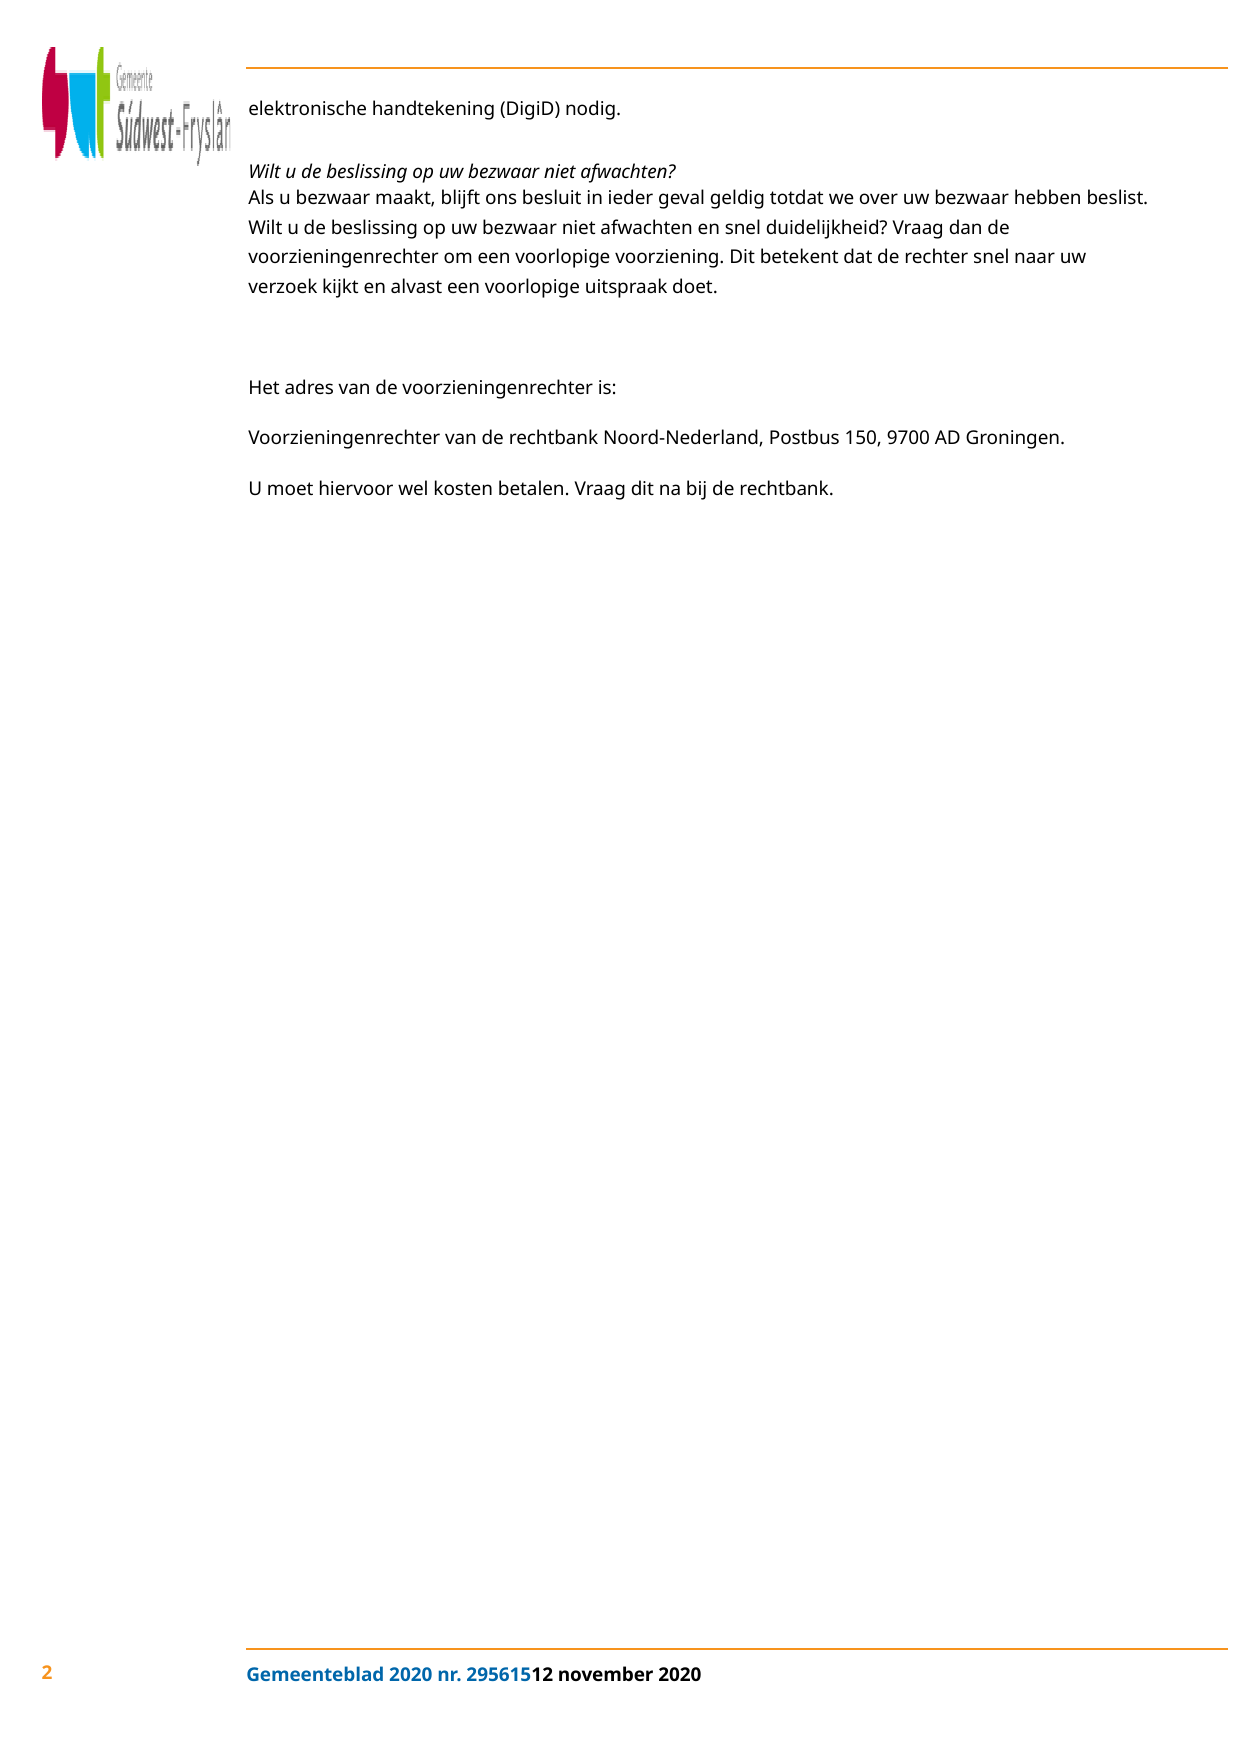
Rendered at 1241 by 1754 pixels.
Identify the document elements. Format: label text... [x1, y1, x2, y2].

picture [41, 47, 231, 172]
text Het adres van de voorzieningenrechter is: [248, 374, 1152, 400]
text Wilt u de beslissing op uw bezwaar niet afwachten? [248, 159, 1152, 184]
text U moet hiervoor wel kosten betalen. Vraag dit na bij de rechtbank. [248, 475, 1152, 501]
text Voorzieningenrechter van de rechtbank Noord-Nederland, Postbus 150, 9700 AD Groningen. [248, 424, 1152, 450]
text elektronische handtekening (DigiD) nodig. [248, 95, 1152, 121]
text Als u bezwaar maakt, blijft ons besluit in ieder geval geldig totdat we over uw bezwaar hebben beslist. Wilt u de beslissing op uw bezwaar niet afwachten en snel duidelijkheid? Vraag dan de voorzieningenrechter om een voorlopige voorziening. Dit betekent dat de rechter snel naar uw verzoek kijkt en alvast een voorlopige uitspraak doet. [248, 184, 1152, 299]
